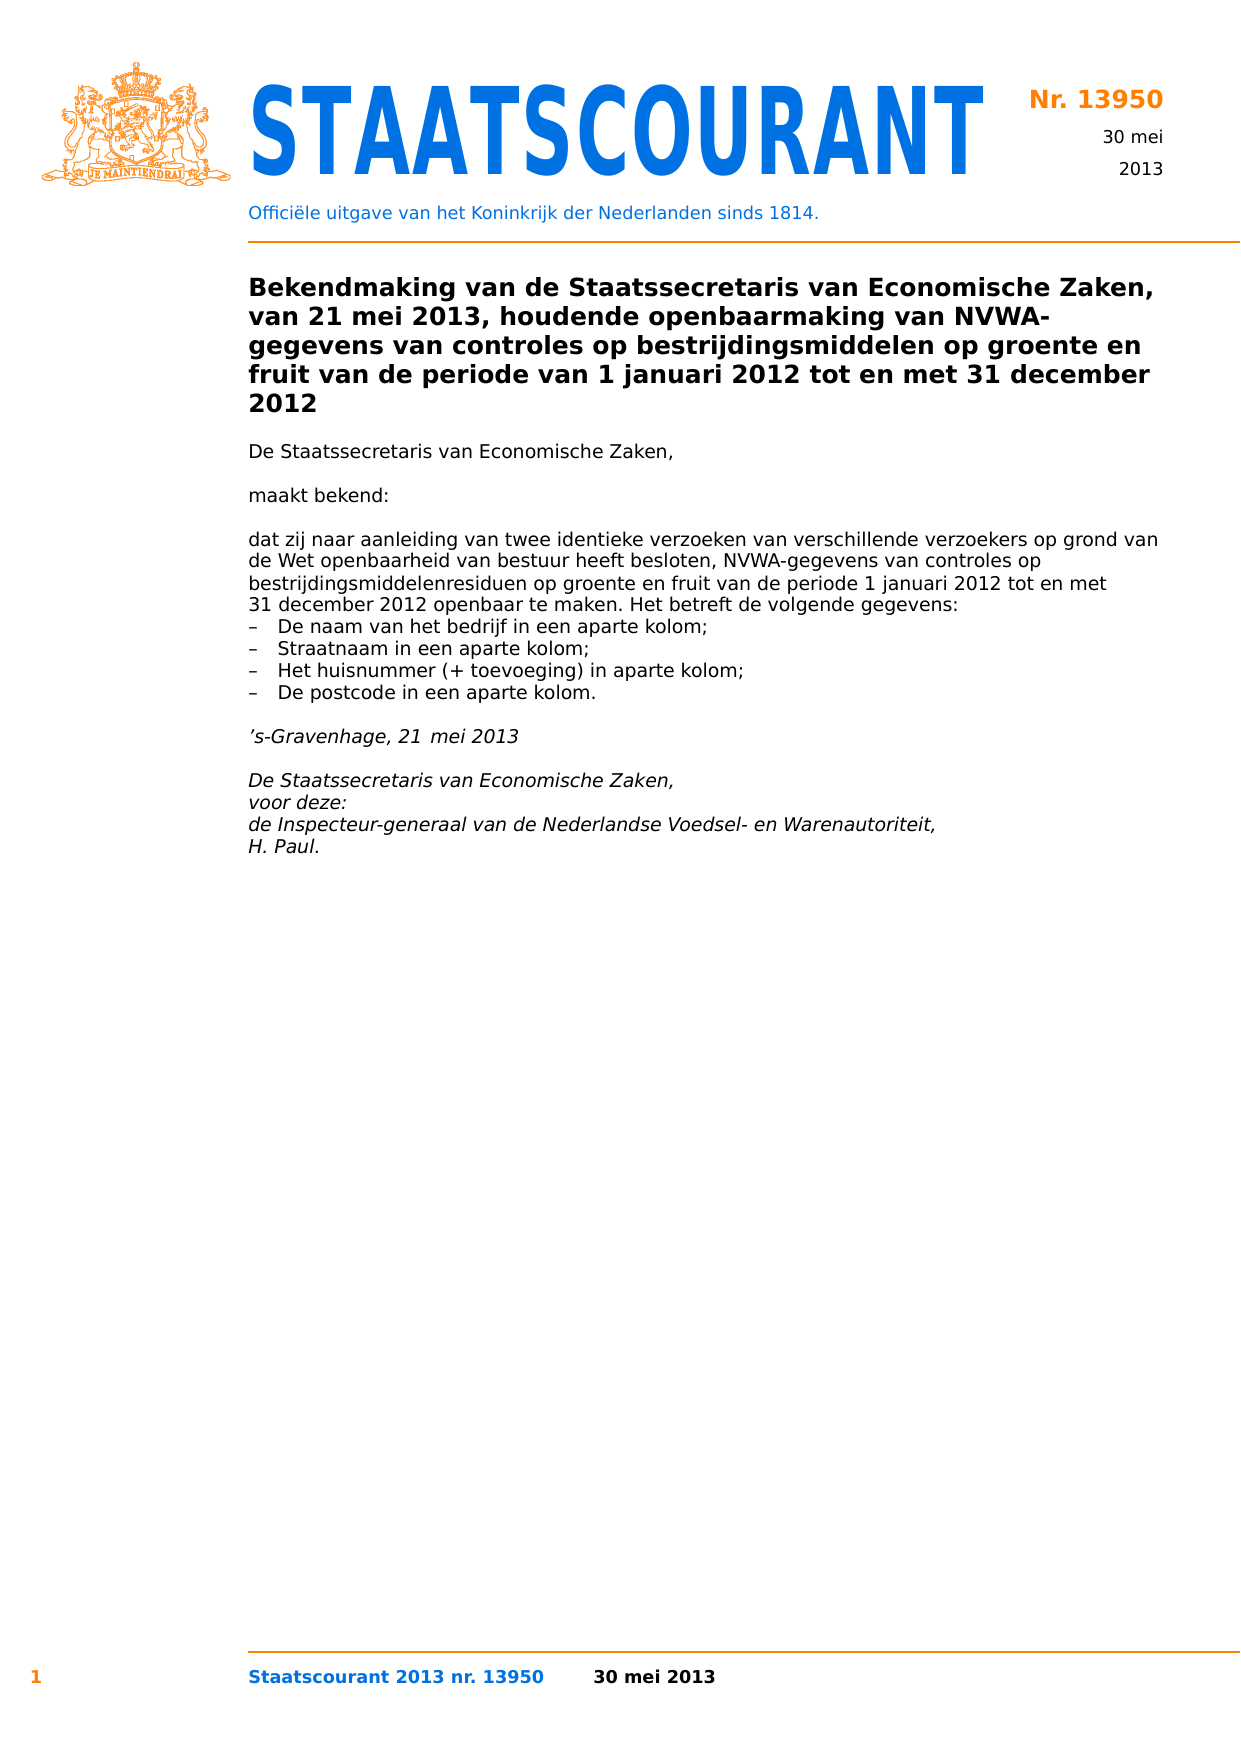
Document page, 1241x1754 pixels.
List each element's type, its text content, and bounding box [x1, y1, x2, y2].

text De Staatssecretaris van Economische Zaken, voor deze: de Inspecteur-generaal van de Nederlandse Voedsel- en Warenautoriteit, H. Paul. [248, 770, 1163, 858]
table_cell 30 mei [998, 121, 1240, 153]
table_header STAATSCOURANT [248, 62, 998, 203]
table_header [25, 62, 248, 241]
table_cell 2013 [998, 153, 1240, 203]
text – De naam van het bedrijf in een aparte kolom; [248, 616, 1163, 638]
text ’s-Gravenhage, 21 mei 2013 [248, 726, 1163, 748]
text – Straatnaam in een aparte kolom; [248, 638, 1163, 660]
subtitle Bekendmaking van de Staatssecretaris van Economische Zaken, van 21 mei 2013, houdende openbaarmaking van NVWA-gegevens van controles op bestrijdingsmiddelen op groente en fruit van de periode van 1 januari 2012 tot en met 31 december 2012 [248, 273, 1163, 419]
table_cell Officiële uitgave van het Koninkrijk der Nederlanden sinds 1814. [248, 203, 1240, 241]
text – Het huisnummer (+ toevoeging) in aparte kolom; [248, 660, 1163, 682]
text – De postcode in een aparte kolom. [248, 682, 1163, 704]
table_header Nr. 13950 [998, 62, 1240, 121]
text maakt bekend: [248, 484, 1163, 507]
picture [41, 62, 231, 186]
text dat zij naar aanleiding van twee identieke verzoeken van verschillende verzoekers op grond van de Wet openbaarheid van bestuur heeft besloten, NVWA-gegevens van controles op bestrijdingsmiddelenresiduen op groente en fruit van de periode 1 januari 2012 tot en met 31 december 2012 openbaar te maken. Het betreft de volgende gegevens: [248, 528, 1163, 616]
text De Staatssecretaris van Economische Zaken, [248, 441, 1163, 463]
